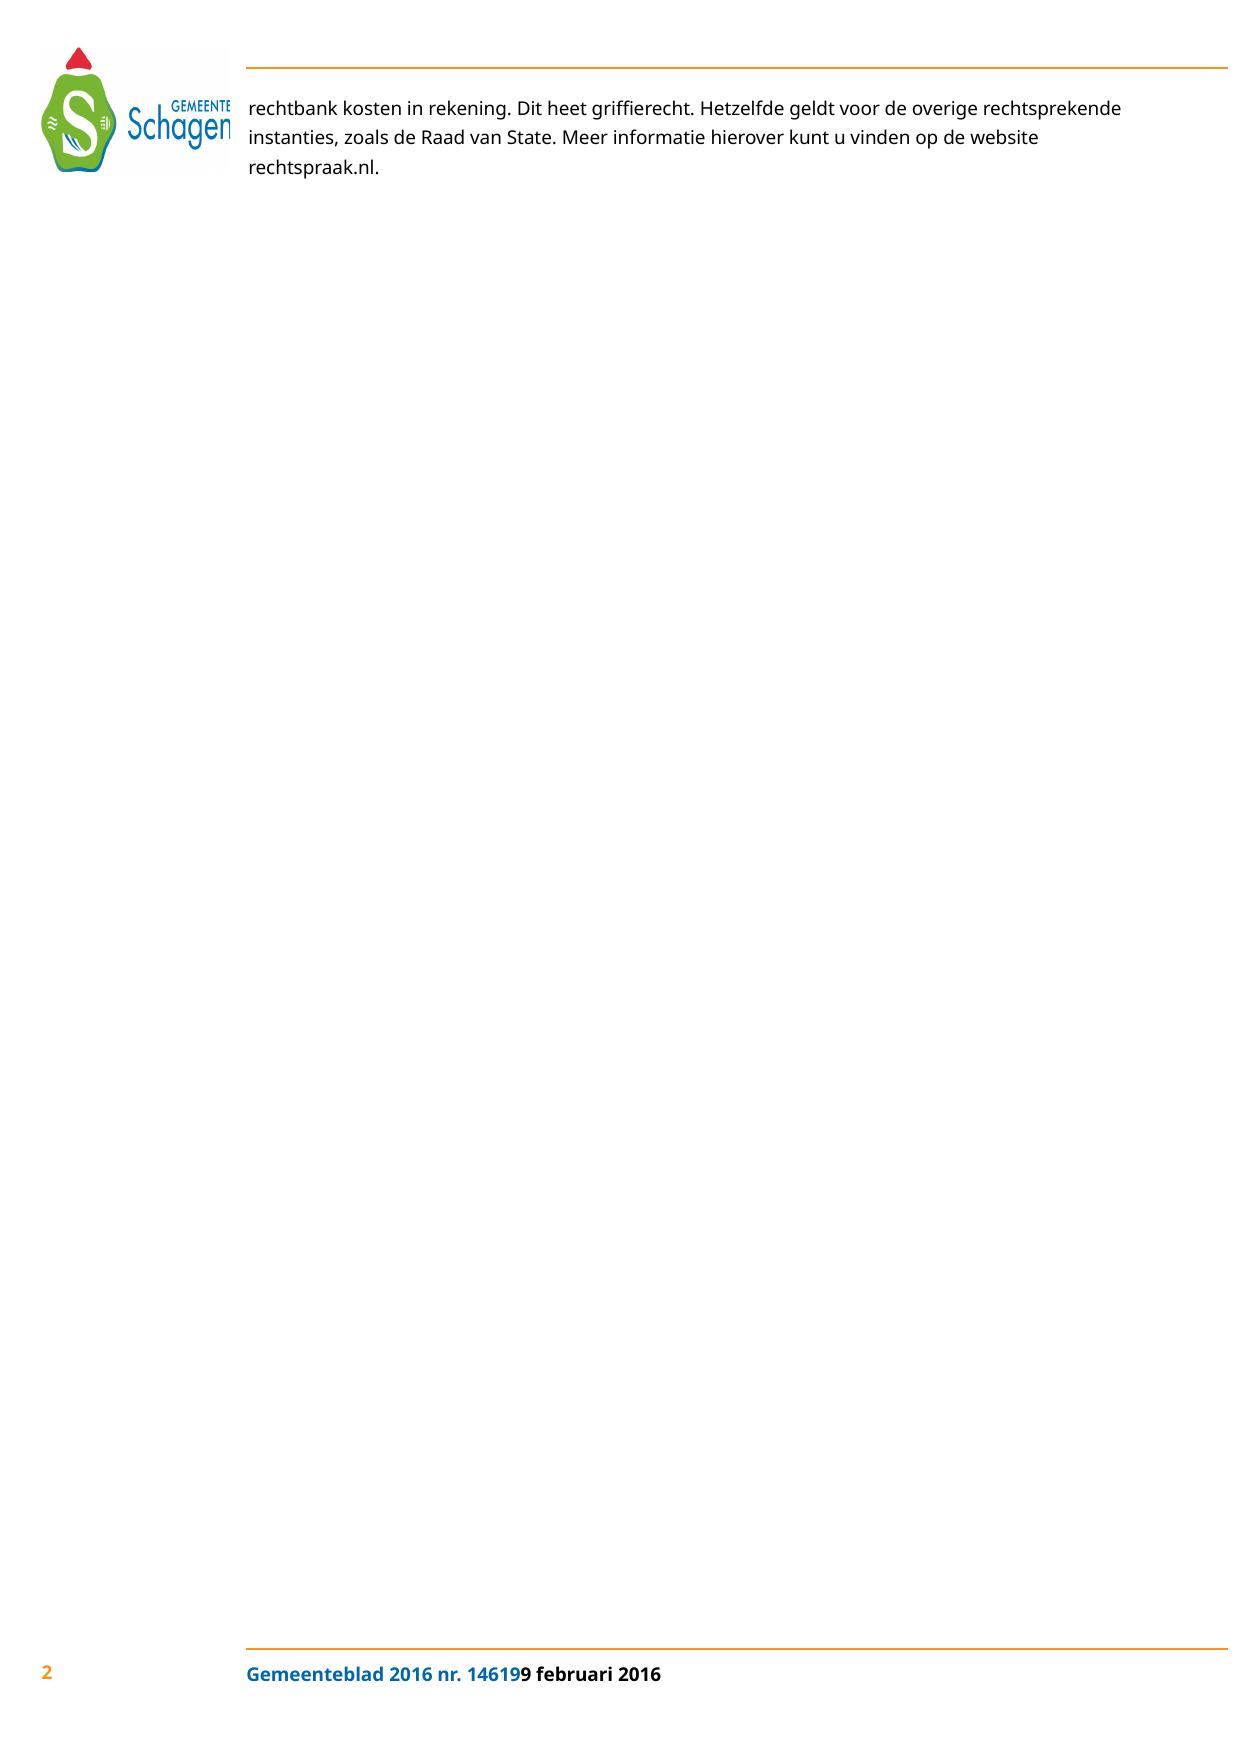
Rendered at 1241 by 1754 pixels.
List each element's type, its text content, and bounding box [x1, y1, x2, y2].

text rechtbank kosten in rekening. Dit heet griffierecht. Hetzelfde geldt voor de overige rechtsprekende instanties, zoals de Raad van State. Meer informatie hierover kunt u vinden op de website rechtspraak.nl. [248, 95, 1152, 180]
picture [41, 47, 231, 172]
